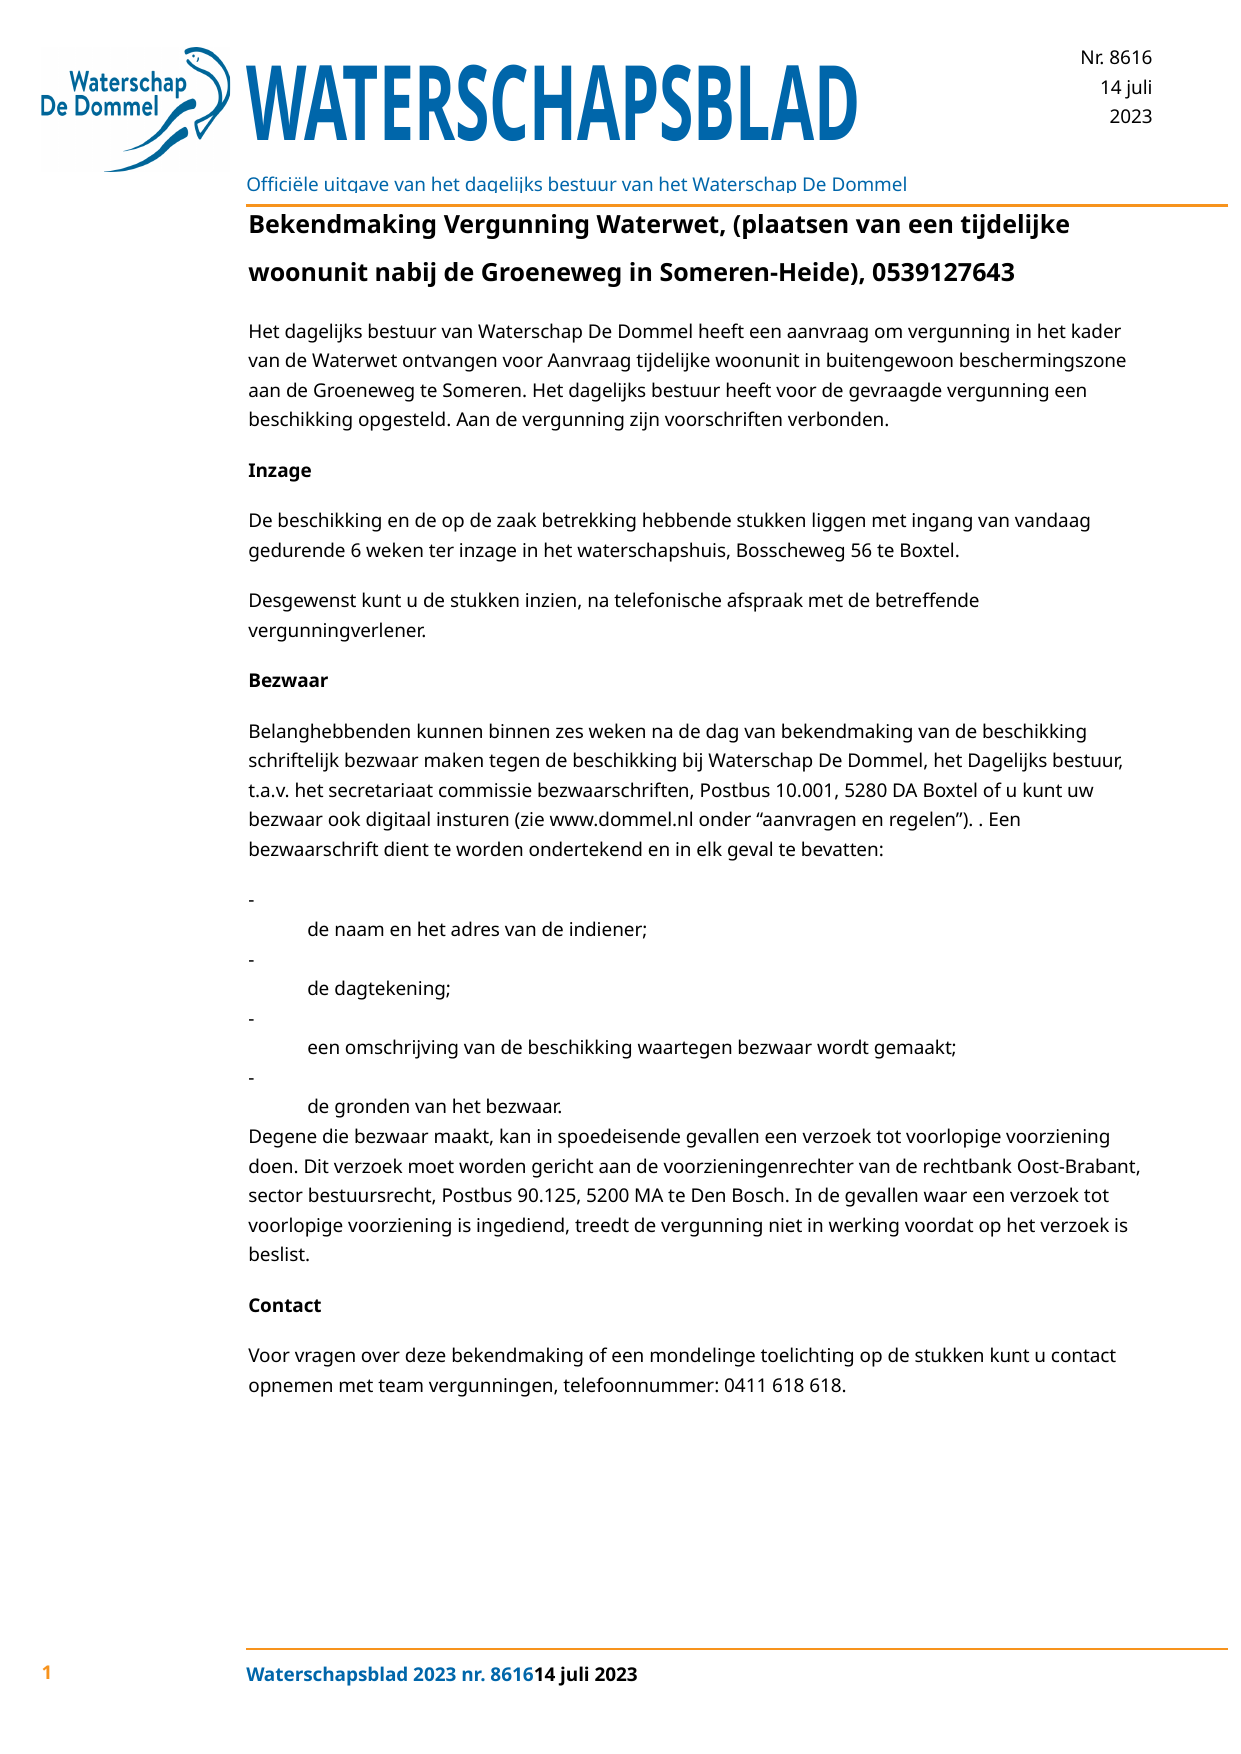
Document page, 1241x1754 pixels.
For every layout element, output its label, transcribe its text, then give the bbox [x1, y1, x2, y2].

picture [45, 99, 51, 111]
text Het dagelijks bestuur van Waterschap De Dommel heeft een aanvraag om vergunning in het kader van de Waterwet ontvangen voor Aanvraag tijdelijke woonunit in buitengewoon beschermingszone aan de Groeneweg te Someren. Het dagelijks bestuur heeft voor de gevraagde vergunning een beschikking opgesteld. Aan de vergunning zijn voorschriften verbonden. [248, 318, 1152, 432]
list de naam en het adres van de indiener; [248, 916, 1152, 942]
list een omschrijving van de beschikking waartegen bezwaar wordt gemaakt; [248, 1034, 1152, 1060]
text Desgewenst kunt u de stukken inzien, na telefonische afspraak met de betreffende vergunningverlener. [248, 587, 1152, 643]
text Inzage [248, 457, 1152, 483]
text Bezwaar [248, 667, 1152, 693]
picture [198, 118, 210, 131]
text Contact [248, 1292, 1152, 1318]
text Degene die bezwaar maakt, kan in spoedeisende gevallen een verzoek tot voorlopige voorziening doen. Dit verzoek moet worden gericht aan de voorzieningenrechter van de rechtbank Oost-Brabant, sector bestuursrecht, Postbus 90.125, 5200 MA te Den Bosch. In de gevallen waar een verzoek tot voorlopige voorziening is ingediend, treedt de vergunning niet in werking voordat op het verzoek is beslist. [248, 1123, 1152, 1267]
text De beschikking en de op de zaak betrekking hebbende stukken liggen met ingang van vandaag gedurende 6 weken ter inzage in het waterschapshuis, Bosscheweg 56 te Boxtel. [248, 507, 1152, 563]
text Bekendmaking Vergunning Waterwet, (plaatsen van een tijdelijke woonunit nabij de Groeneweg in Someren-Heide), 0539127643 [248, 207, 1152, 288]
list de gronden van het bezwaar. [248, 1094, 1152, 1119]
list de dagtekening; [248, 975, 1152, 1001]
text Belanghebbenden kunnen binnen zes weken na de dag van bekendmaking van de beschikking schriftelijk bezwaar maken tegen de beschikking bij Waterschap De Dommel, het Dagelijks bestuur, t.a.v. het secretariaat commissie bezwaarschriften, Postbus 10.001, 5280 DA Boxtel of u kunt uw bezwaar ook digitaal insturen (zie www.dommel.nl onder “aanvragen en regelen”). . Een bezwaarschrift dient te worden ondertekend en in elk geval te bevatten: [248, 718, 1152, 862]
picture [204, 47, 231, 76]
picture [41, 47, 231, 172]
text Voor vragen over deze bekendmaking of een mondelinge toelichting op de stukken kunt u contact opnemen met team vergunningen, telefoonnummer: 0411 618 618. [248, 1342, 1152, 1398]
